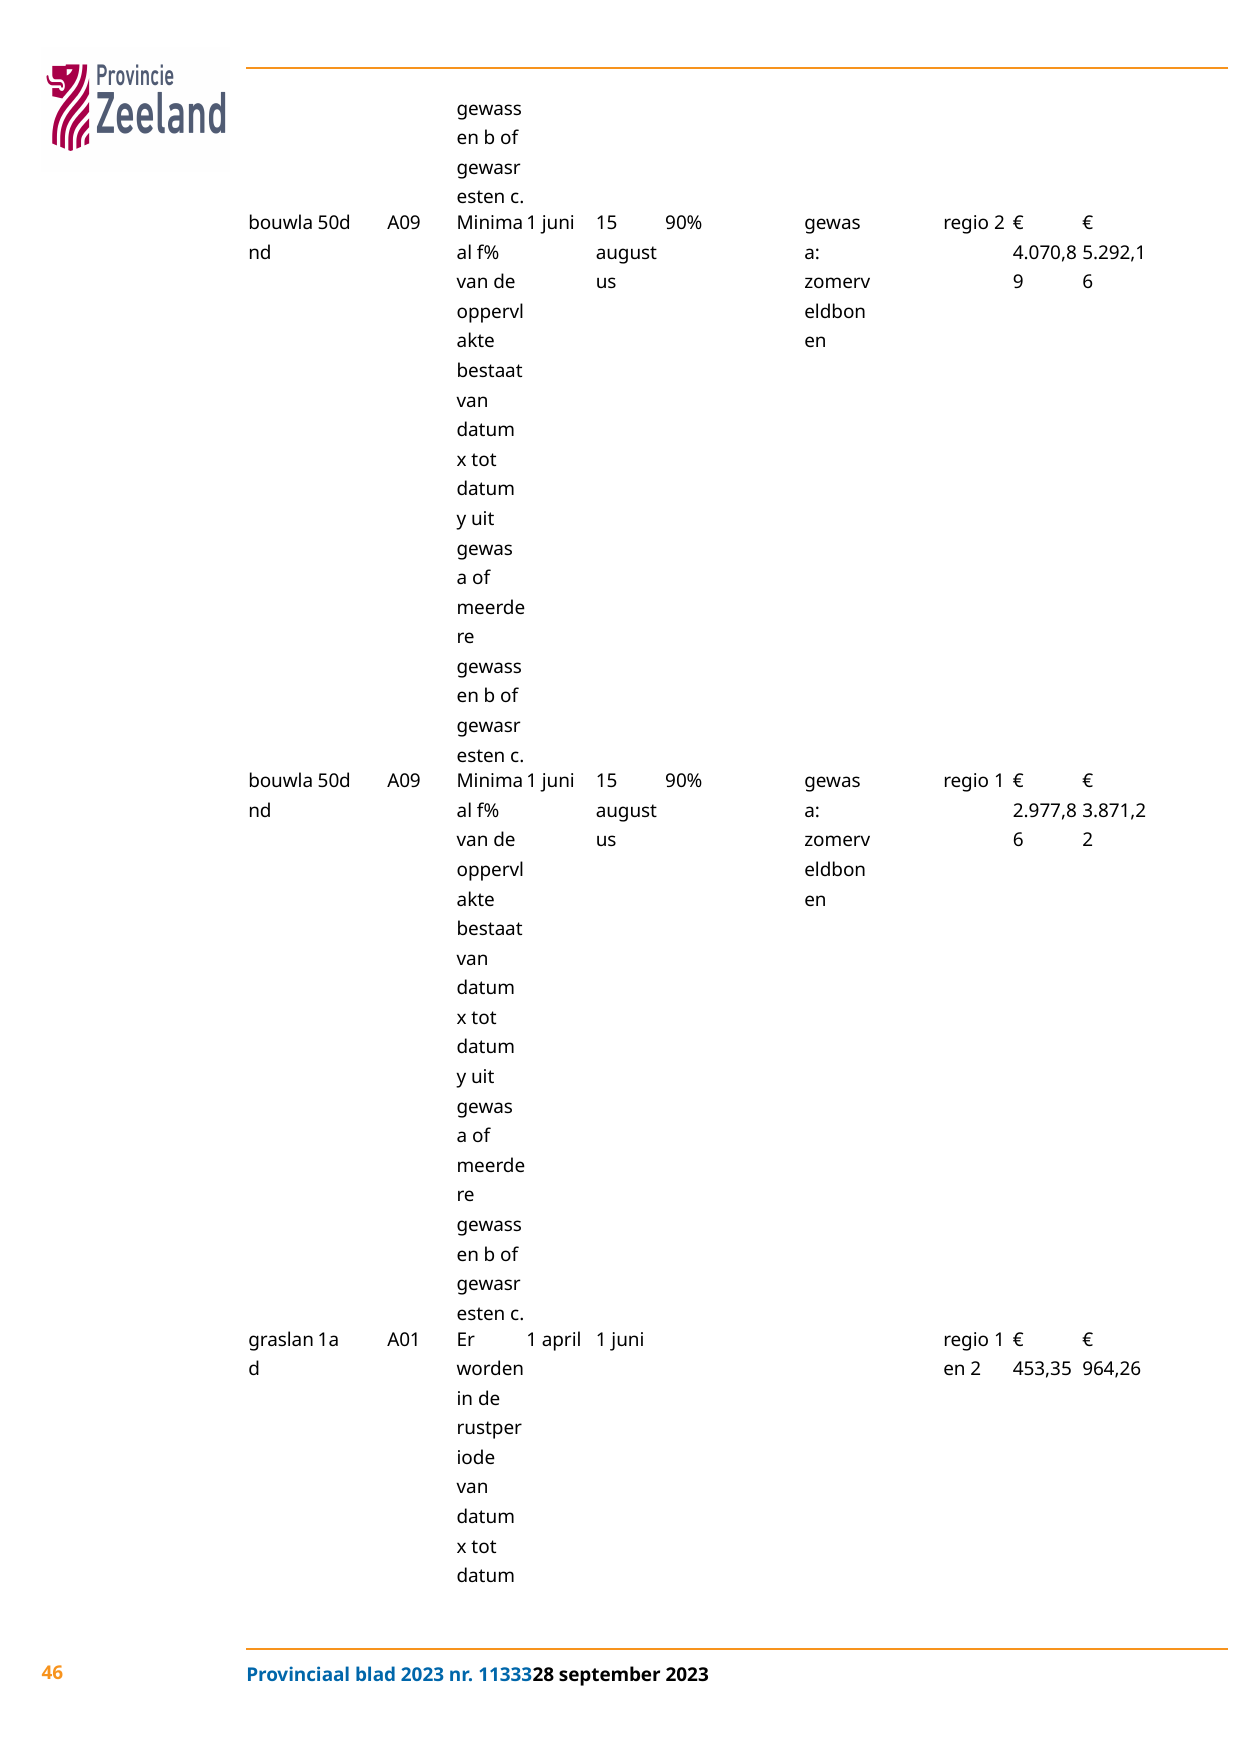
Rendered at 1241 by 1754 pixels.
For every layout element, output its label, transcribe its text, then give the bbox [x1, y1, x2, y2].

table_cell 90% [665, 209, 734, 767]
table_cell 1 juni [526, 768, 596, 1326]
table_cell [735, 209, 804, 767]
table_cell [874, 1326, 943, 1588]
table_cell 1 april [526, 1326, 596, 1588]
table_cell Er worden in de rustperiode van datum x tot datum [456, 1326, 526, 1588]
table_cell gewassen b of gewasresten c. [456, 95, 526, 209]
table_cell 15 augustus [596, 209, 665, 767]
table_cell [874, 209, 943, 767]
table_cell [1013, 95, 1082, 209]
table_cell A01 [387, 1326, 456, 1588]
table_cell A09 [387, 768, 456, 1326]
table_cell € 4.070,89 [1013, 209, 1082, 767]
table_cell gewas a: zomerveldbonen [804, 768, 873, 1326]
table_cell [804, 1326, 873, 1588]
table_cell 50d [318, 768, 387, 1326]
table_cell 90% [665, 768, 734, 1326]
table_cell [874, 768, 943, 1326]
table_cell [874, 95, 943, 209]
table_cell 1 juni [596, 1326, 665, 1588]
table_cell gewas a: zomerveldbonen [804, 209, 873, 767]
table_cell A09 [387, 209, 456, 767]
table_cell [596, 95, 665, 209]
table_cell € 2.977,86 [1013, 768, 1082, 1326]
table_cell € 964,26 [1082, 1326, 1152, 1588]
table_cell Minimaal f% van de oppervlakte bestaat van datum x tot datum y uit gewas a of meerdere gewassen b of gewasresten c. [456, 768, 526, 1326]
table_cell [804, 95, 873, 209]
table_cell 1a [318, 1326, 387, 1588]
table_cell regio 1 en 2 [943, 1326, 1013, 1588]
table_cell bouwland [248, 209, 317, 767]
table_cell regio 1 [943, 768, 1013, 1326]
table_cell grasland [248, 1326, 317, 1588]
table_cell € 5.292,16 [1082, 209, 1152, 767]
table_cell [248, 95, 317, 209]
table_cell 15 augustus [596, 768, 665, 1326]
table_cell [735, 95, 804, 209]
table_cell [735, 768, 804, 1326]
table_cell [665, 1326, 734, 1588]
table_cell [318, 95, 387, 209]
table_cell [735, 1326, 804, 1588]
table_cell [943, 95, 1013, 209]
table_cell € 453,35 [1013, 1326, 1082, 1588]
table_cell Minimaal f% van de oppervlakte bestaat van datum x tot datum y uit gewas a of meerdere gewassen b of gewasresten c. [456, 209, 526, 767]
table_cell [1082, 95, 1152, 209]
table_cell regio 2 [943, 209, 1013, 767]
picture [41, 47, 231, 172]
table_cell bouwland [248, 768, 317, 1326]
table_cell [526, 95, 596, 209]
table_cell [665, 95, 734, 209]
table_cell 50d [318, 209, 387, 767]
table_cell 1 juni [526, 209, 596, 767]
table_cell [387, 95, 456, 209]
table_cell € 3.871,22 [1082, 768, 1152, 1326]
